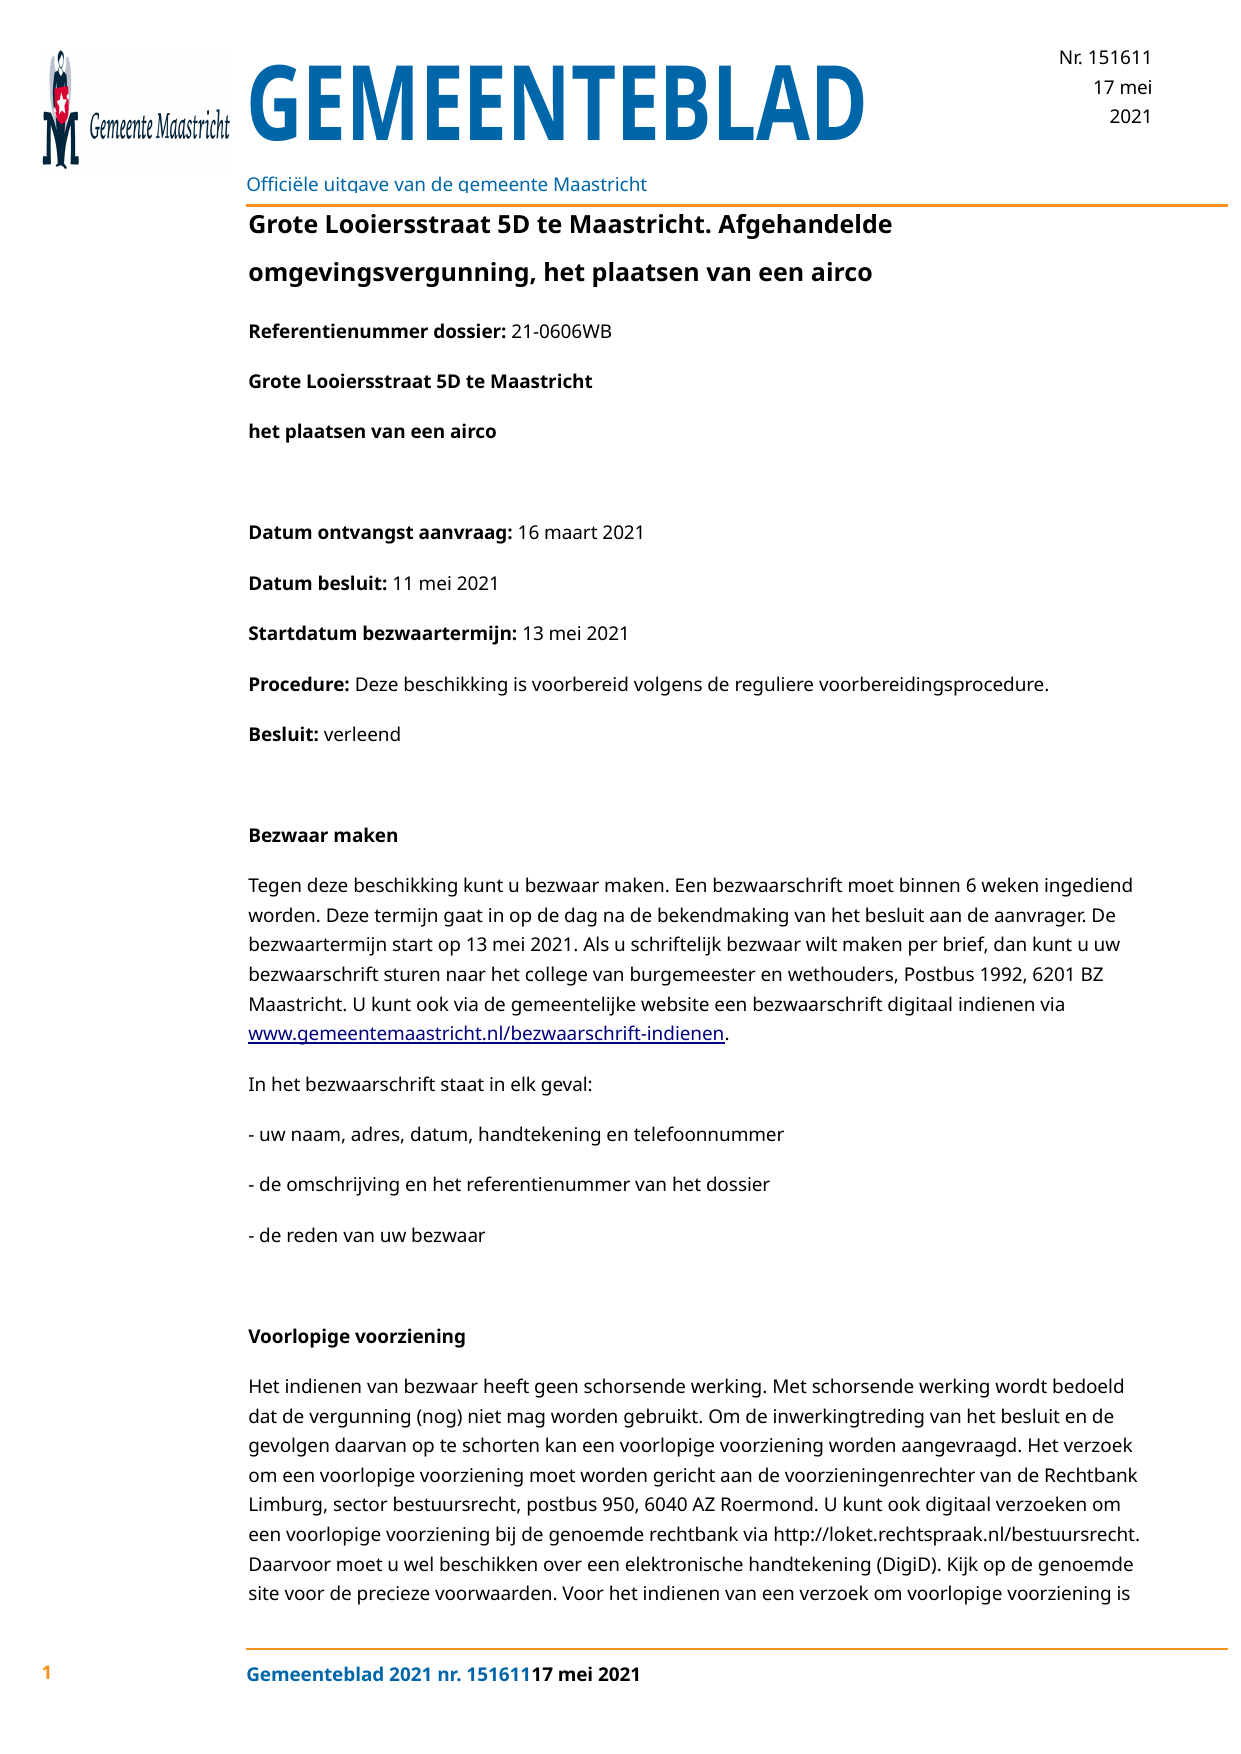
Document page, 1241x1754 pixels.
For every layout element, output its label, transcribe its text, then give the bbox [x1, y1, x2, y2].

text Datum ontvangst aanvraag: 16 maart 2021 [248, 519, 1152, 545]
text Grote Looiersstraat 5D te Maastricht [248, 368, 1152, 394]
text Referentienummer dossier: 21-0606WB [248, 318, 1152, 344]
text In het bezwaarschrift staat in elk geval: [248, 1071, 1152, 1097]
text - de omschrijving en het referentienummer van het dossier [248, 1172, 1152, 1197]
text Het indienen van bezwaar heeft geen schorsende werking. Met schorsende werking wordt bedoeld dat de vergunning (nog) niet mag worden gebruikt. Om de inwerkingtreding van het besluit en de gevolgen daarvan op te schorten kan een voorlopige voorziening worden aangevraagd. Het verzoek om een voorlopige voorziening moet worden gericht aan de voorzieningenrechter van de Rechtbank Limburg, sector bestuursrecht, postbus 950, 6040 AZ Roermond. U kunt ook digitaal verzoeken om een voorlopige voorziening bij de genoemde rechtbank via http://loket.rechtspraak.nl/bestuursrecht. Daarvoor moet u wel beschikken over een elektronische handtekening (DigiD). Kijk op de genoemde site voor de precieze voorwaarden. Voor het indienen van een verzoek om voorlopige voorziening is [248, 1373, 1152, 1606]
text Voorlopige voorziening [248, 1323, 1152, 1349]
text Bezwaar maken [248, 822, 1152, 848]
text Datum besluit: 11 mei 2021 [248, 570, 1152, 596]
picture [41, 47, 231, 172]
text - uw naam, adres, datum, handtekening en telefoonnummer [248, 1121, 1152, 1147]
text Grote Looiersstraat 5D te Maastricht. Afgehandelde omgevingsvergunning, het plaatsen van een airco [248, 207, 1152, 288]
text Besluit: verleend [248, 721, 1152, 747]
text Tegen deze beschikking kunt u bezwaar maken. Een bezwaarschrift moet binnen 6 weken ingediend worden. Deze termijn gaat in op de dag na de bekendmaking van het besluit aan de aanvrager. De bezwaartermijn start op 13 mei 2021. Als u schriftelijk bezwaar wilt maken per brief, dan kunt u uw bezwaarschrift sturen naar het college van burgemeester en wethouders, Postbus 1992, 6201 BZ Maastricht. U kunt ook via de gemeentelijke website een bezwaarschrift digitaal indienen via www.gemeentemaastricht.nl/bezwaarschrift-indienen. [248, 872, 1152, 1046]
text - de reden van uw bezwaar [248, 1222, 1152, 1248]
text Startdatum bezwaartermijn: 13 mei 2021 [248, 620, 1152, 646]
text Procedure: Deze beschikking is voorbereid volgens de reguliere voorbereidingsprocedure. [248, 671, 1152, 697]
text het plaatsen van een airco [248, 419, 1152, 444]
